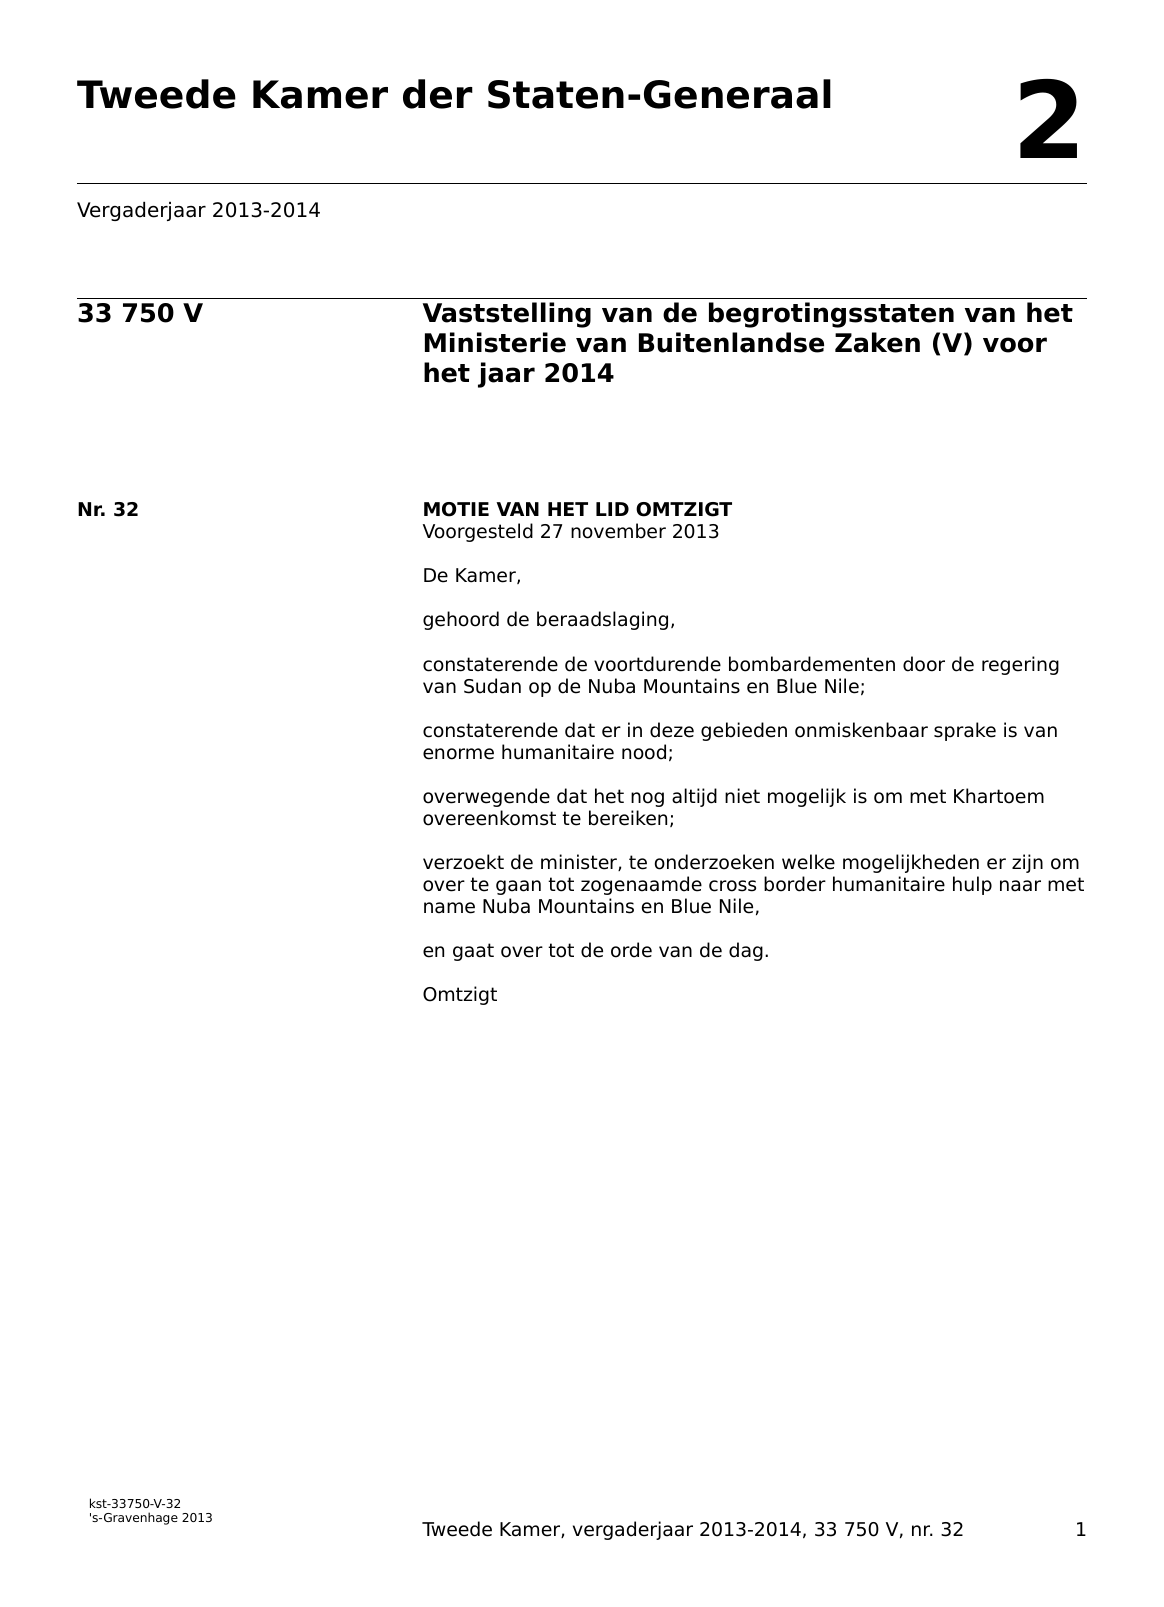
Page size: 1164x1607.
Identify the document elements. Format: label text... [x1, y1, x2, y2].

text Voorgesteld 27 november 2013 [422, 521, 1087, 543]
text verzoekt de minister, te onderzoeken welke mogelijkheden er zijn om over te gaan tot zogenaamde cross border humanitaire hulp naar met name Nuba Mountains en Blue Nile, [422, 852, 1087, 918]
text kst-33750-V-32 [88, 1497, 323, 1511]
text constaterende de voortdurende bombardementen door de regering van Sudan op de Nuba Mountains en Blue Nile; [422, 653, 1087, 697]
text gehoord de beraadslaging, [422, 609, 1087, 631]
subtitle 33 750 V Vaststelling van de begrotingsstaten van het Ministerie van Buitenlandse Zaken (V) voor het jaar 2014 [77, 299, 1087, 388]
text constaterende dat er in deze gebieden onmiskenbaar sprake is van enorme humanitaire nood; [422, 720, 1087, 764]
subtitle Nr. 32 MOTIE VAN HET LID OMTZIGT [77, 499, 1087, 521]
text overwegende dat het nog altijd niet mogelijk is om met Khartoem overeenkomst te bereiken; [422, 786, 1087, 830]
table_cell Vergaderjaar 2013-2014 [77, 184, 1087, 298]
text 's-Gravenhage 2013 [88, 1511, 323, 1525]
table_header Tweede Kamer der Staten-Generaal [77, 59, 886, 183]
text Omtzigt [422, 984, 1087, 1006]
table_header 2 [886, 59, 1087, 183]
text en gaat over tot de orde van de dag. [422, 940, 1087, 962]
text De Kamer, [422, 565, 1087, 587]
